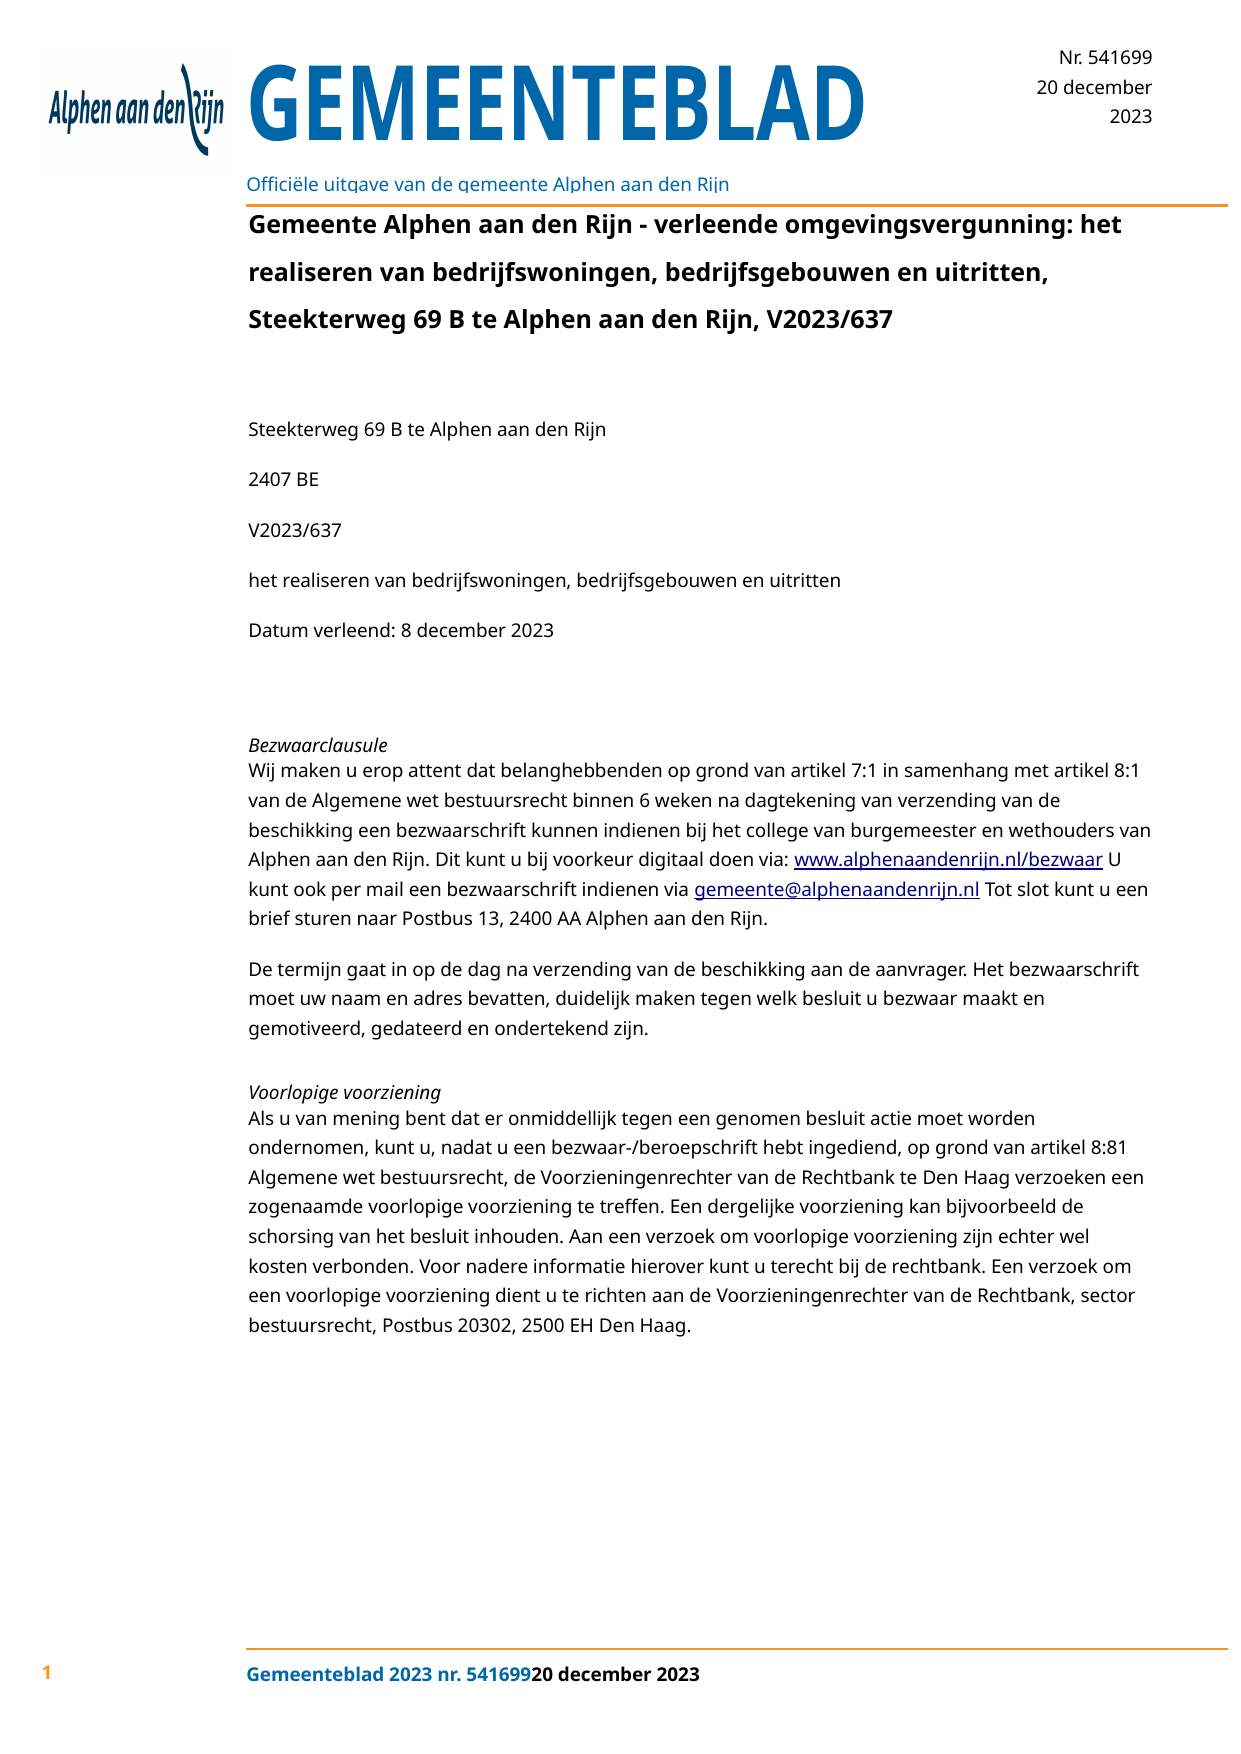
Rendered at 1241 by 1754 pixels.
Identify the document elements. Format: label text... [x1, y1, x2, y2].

text Steekterweg 69 B te Alphen aan den Rijn [248, 416, 1152, 442]
text Voorlopige voorziening [248, 1079, 1152, 1105]
text Als u van mening bent dat er onmiddellijk tegen een genomen besluit actie moet worden ondernomen, kunt u, nadat u een bezwaar-/beroepschrift hebt ingediend, op grond van artikel 8:81 Algemene wet bestuursrecht, de Voorzieningenrechter van de Rechtbank te Den Haag verzoeken een zogenaamde voorlopige voorziening te treffen. Een dergelijke voorziening kan bijvoorbeeld de schorsing van het besluit inhouden. Aan een verzoek om voorlopige voorziening zijn echter wel kosten verbonden. Voor nadere informatie hierover kunt u terecht bij de rechtbank. Een verzoek om een voorlopige voorziening dient u te richten aan de Voorzieningenrechter van de Rechtbank, sector bestuursrecht, Postbus 20302, 2500 EH Den Haag. [248, 1105, 1152, 1338]
text Gemeente Alphen aan den Rijn - verleende omgevingsvergunning: het realiseren van bedrijfswoningen, bedrijfsgebouwen en uitritten, Steekterweg 69 B te Alphen aan den Rijn, V2023/637 [248, 207, 1152, 336]
picture [41, 47, 231, 172]
text Bezwaarclausule [248, 732, 1152, 758]
text Wij maken u erop attent dat belanghebbenden op grond van artikel 7:1 in samenhang met artikel 8:1 van de Algemene wet bestuursrecht binnen 6 weken na dagtekening van verzending van de beschikking een bezwaarschrift kunnen indienen bij het college van burgemeester en wethouders van Alphen aan den Rijn. Dit kunt u bij voorkeur digitaal doen via: www.alphenaandenrijn.nl/bezwaar U kunt ook per mail een bezwaarschrift indienen via gemeente@alphenaandenrijn.nl Tot slot kunt u een brief sturen naar Postbus 13, 2400 AA Alphen aan den Rijn. [248, 758, 1152, 931]
text Datum verleend: 8 december 2023 [248, 618, 1152, 643]
text 2407 BE [248, 466, 1152, 492]
text het realiseren van bedrijfswoningen, bedrijfsgebouwen en uitritten [248, 567, 1152, 593]
text V2023/637 [248, 517, 1152, 542]
text De termijn gaat in op de dag na verzending van de beschikking aan de aanvrager. Het bezwaarschrift moet uw naam en adres bevatten, duidelijk maken tegen welk besluit u bezwaar maakt en gemotiveerd, gedateerd en ondertekend zijn. [248, 956, 1152, 1041]
